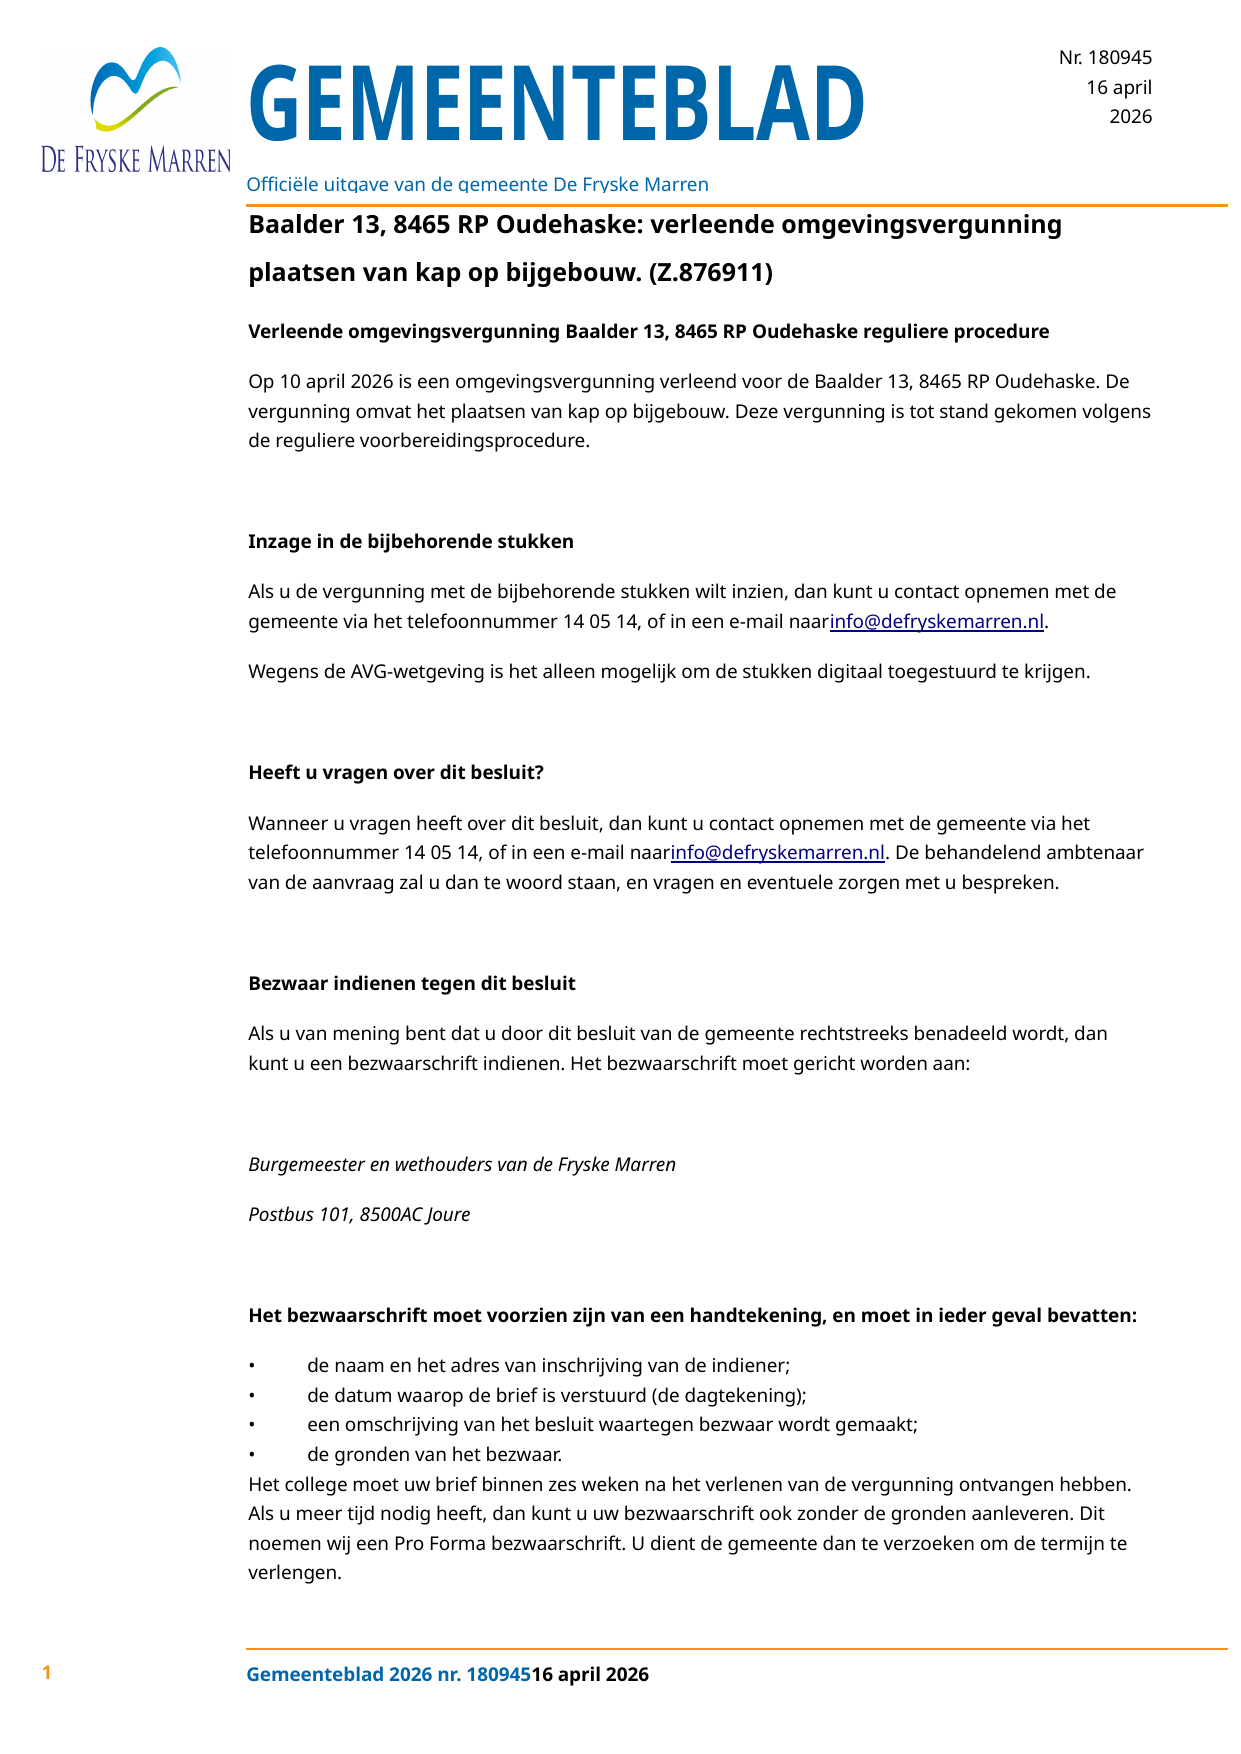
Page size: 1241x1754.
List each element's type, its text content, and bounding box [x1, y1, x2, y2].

text Inzage in de bijbehorende stukken [248, 528, 1152, 554]
list de datum waarop de brief is verstuurd (de dagtekening); [248, 1382, 1152, 1408]
list de naam en het adres van inschrijving van de indiener; [248, 1352, 1152, 1378]
text Postbus 101, 8500AC Joure [248, 1201, 1152, 1227]
text Op 10 april 2026 is een omgevingsvergunning verleend voor de Baalder 13, 8465 RP Oudehaske. De vergunning omvat het plaatsen van kap op bijgebouw. Deze vergunning is tot stand gekomen volgens de reguliere voorbereidingsprocedure. [248, 368, 1152, 453]
text Baalder 13, 8465 RP Oudehaske: verleende omgevingsvergunning plaatsen van kap op bijgebouw. (Z.876911) [248, 207, 1152, 288]
list een omschrijving van het besluit waartegen bezwaar wordt gemaakt; [248, 1412, 1152, 1437]
text Verleende omgevingsvergunning Baalder 13, 8465 RP Oudehaske reguliere procedure [248, 318, 1152, 344]
picture [41, 47, 231, 172]
text Als u de vergunning met de bijbehorende stukken wilt inzien, dan kunt u contact opnemen met de gemeente via het telefoonnummer 14 05 14, of in een e-mail naarinfo@defryskemarren.nl. [248, 579, 1152, 634]
text Het bezwaarschrift moet voorzien zijn van een handtekening, en moet in ieder geval bevatten: [248, 1302, 1152, 1328]
text Bezwaar indienen tegen dit besluit [248, 970, 1152, 996]
text Het college moet uw brief binnen zes weken na het verlenen van de vergunning ontvangen hebben. Als u meer tijd nodig heeft, dan kunt u uw bezwaarschrift ook zonder de gronden aanleveren. Dit noemen wij een Pro Forma bezwaarschrift. U dient de gemeente dan te verzoeken om de termijn te verlengen. [248, 1471, 1152, 1585]
text Heeft u vragen over dit besluit? [248, 759, 1152, 785]
list de gronden van het bezwaar. [248, 1441, 1152, 1467]
text Wegens de AVG-wetgeving is het alleen mogelijk om de stukken digitaal toegestuurd te krijgen. [248, 659, 1152, 684]
text Als u van mening bent dat u door dit besluit van de gemeente rechtstreeks benadeeld wordt, dan kunt u een bezwaarschrift indienen. Het bezwaarschrift moet gericht worden aan: [248, 1020, 1152, 1076]
text Burgemeester en wethouders van de Fryske Marren [248, 1151, 1152, 1177]
text Wanneer u vragen heeft over dit besluit, dan kunt u contact opnemen met de gemeente via het telefoonnummer 14 05 14, of in een e-mail naarinfo@defryskemarren.nl. De behandelend ambtenaar van de aanvraag zal u dan te woord staan, en vragen en eventuele zorgen met u bespreken. [248, 810, 1152, 895]
